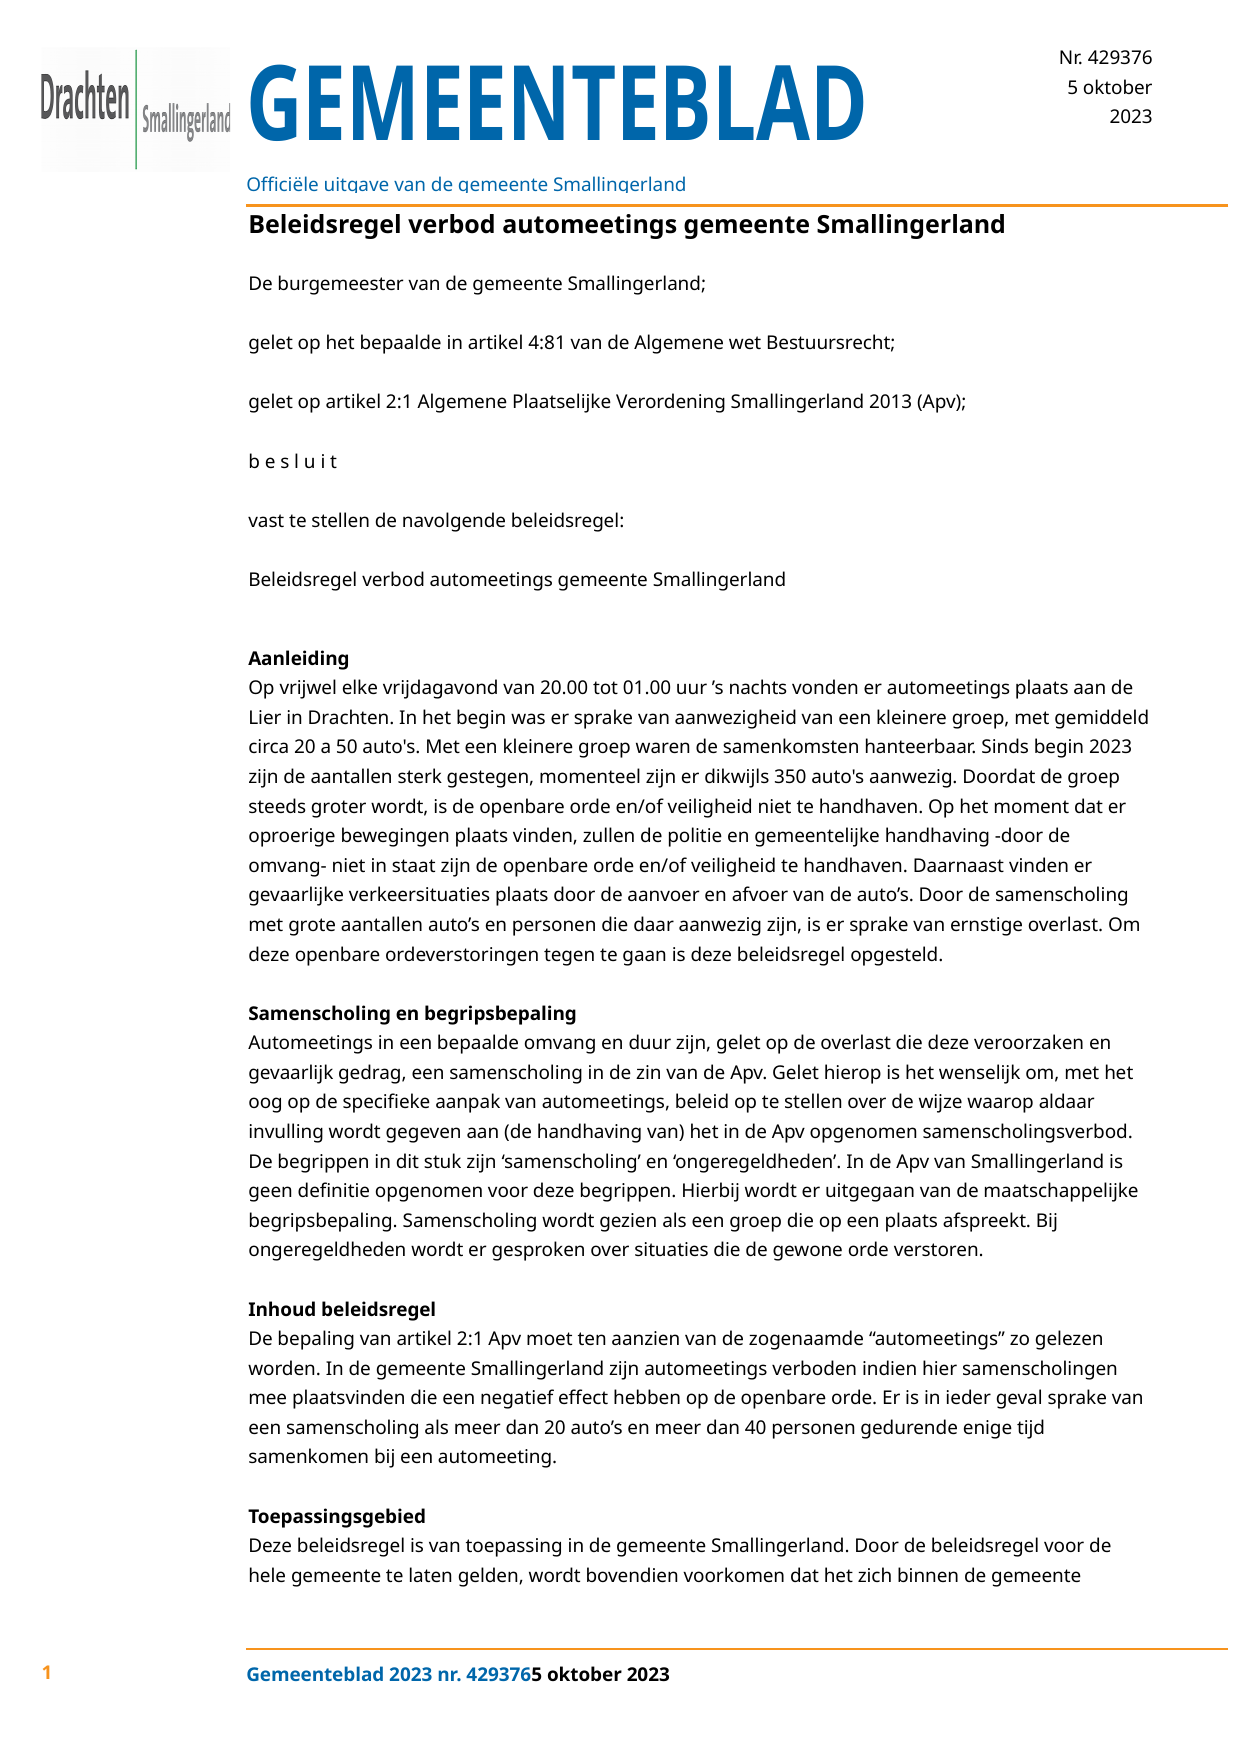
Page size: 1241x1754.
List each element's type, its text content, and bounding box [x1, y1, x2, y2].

text Samenscholing en begripsbepaling [248, 1000, 1152, 1026]
picture [41, 47, 231, 172]
text De burgemeester van de gemeente Smallingerland; [248, 270, 1152, 296]
text Aanleiding [248, 645, 1152, 671]
text gelet op artikel 2:1 Algemene Plaatselijke Verordening Smallingerland 2013 (Apv); [248, 389, 1152, 414]
text Automeetings in een bepaalde omvang en duur zijn, gelet op de overlast die deze veroorzaken en gevaarlijk gedrag, een samenscholing in de zin van de Apv. Gelet hierop is het wenselijk om, met het oog op de specifieke aanpak van automeetings, beleid op te stellen over de wijze waarop aldaar invulling wordt gegeven aan (de handhaving van) het in de Apv opgenomen samenscholingsverbod. De begrippen in dit stuk zijn ‘samenscholing’ en ‘ongeregeldheden’. In de Apv van Smallingerland is geen definitie opgenomen voor deze begrippen. Hierbij wordt er uitgegaan van de maatschappelijke begripsbepaling. Samenscholing wordt gezien als een groep die op een plaats afspreekt. Bij ongeregeldheden wordt er gesproken over situaties die de gewone orde verstoren. [248, 1029, 1152, 1262]
text De bepaling van artikel 2:1 Apv moet ten aanzien van de zogenaamde “automeetings” zo gelezen worden. In de gemeente Smallingerland zijn automeetings verboden indien hier samenscholingen mee plaatsvinden die een negatief effect hebben op de openbare orde. Er is in ieder geval sprake van een samenscholing als meer dan 20 auto’s en meer dan 40 personen gedurende enige tijd samenkomen bij een automeeting. [248, 1325, 1152, 1469]
text Op vrijwel elke vrijdagavond van 20.00 tot 01.00 uur ’s nachts vonden er automeetings plaats aan de Lier in Drachten. In het begin was er sprake van aanwezigheid van een kleinere groep, met gemiddeld circa 20 a 50 auto's. Met een kleinere groep waren de samenkomsten hanteerbaar. Sinds begin 2023 zijn de aantallen sterk gestegen, momenteel zijn er dikwijls 350 auto's aanwezig. Doordat de groep steeds groter wordt, is de openbare orde en/of veiligheid niet te handhaven. Op het moment dat er oproerige bewegingen plaats vinden, zullen de politie en gemeentelijke handhaving -door de omvang- niet in staat zijn de openbare orde en/of veiligheid te handhaven. Daarnaast vinden er gevaarlijke verkeersituaties plaats door de aanvoer en afvoer van de auto’s. Door de samenscholing met grote aantallen auto’s en personen die daar aanwezig zijn, is er sprake van ernstige overlast. Om deze openbare ordeverstoringen tegen te gaan is deze beleidsregel opgesteld. [248, 674, 1152, 967]
text Deze beleidsregel is van toepassing in de gemeente Smallingerland. Door de beleidsregel voor de hele gemeente te laten gelden, wordt bovendien voorkomen dat het zich binnen de gemeente [248, 1532, 1152, 1588]
text gelet op het bepaalde in artikel 4:81 van de Algemene wet Bestuursrecht; [248, 329, 1152, 355]
text Beleidsregel verbod automeetings gemeente Smallingerland [248, 207, 1152, 241]
text vast te stellen de navolgende beleidsregel: [248, 507, 1152, 533]
text b e s l u i t [248, 448, 1152, 473]
text Toepassingsgebied [248, 1503, 1152, 1529]
text Inhoud beleidsregel [248, 1296, 1152, 1322]
text Beleidsregel verbod automeetings gemeente Smallingerland [248, 566, 1152, 592]
